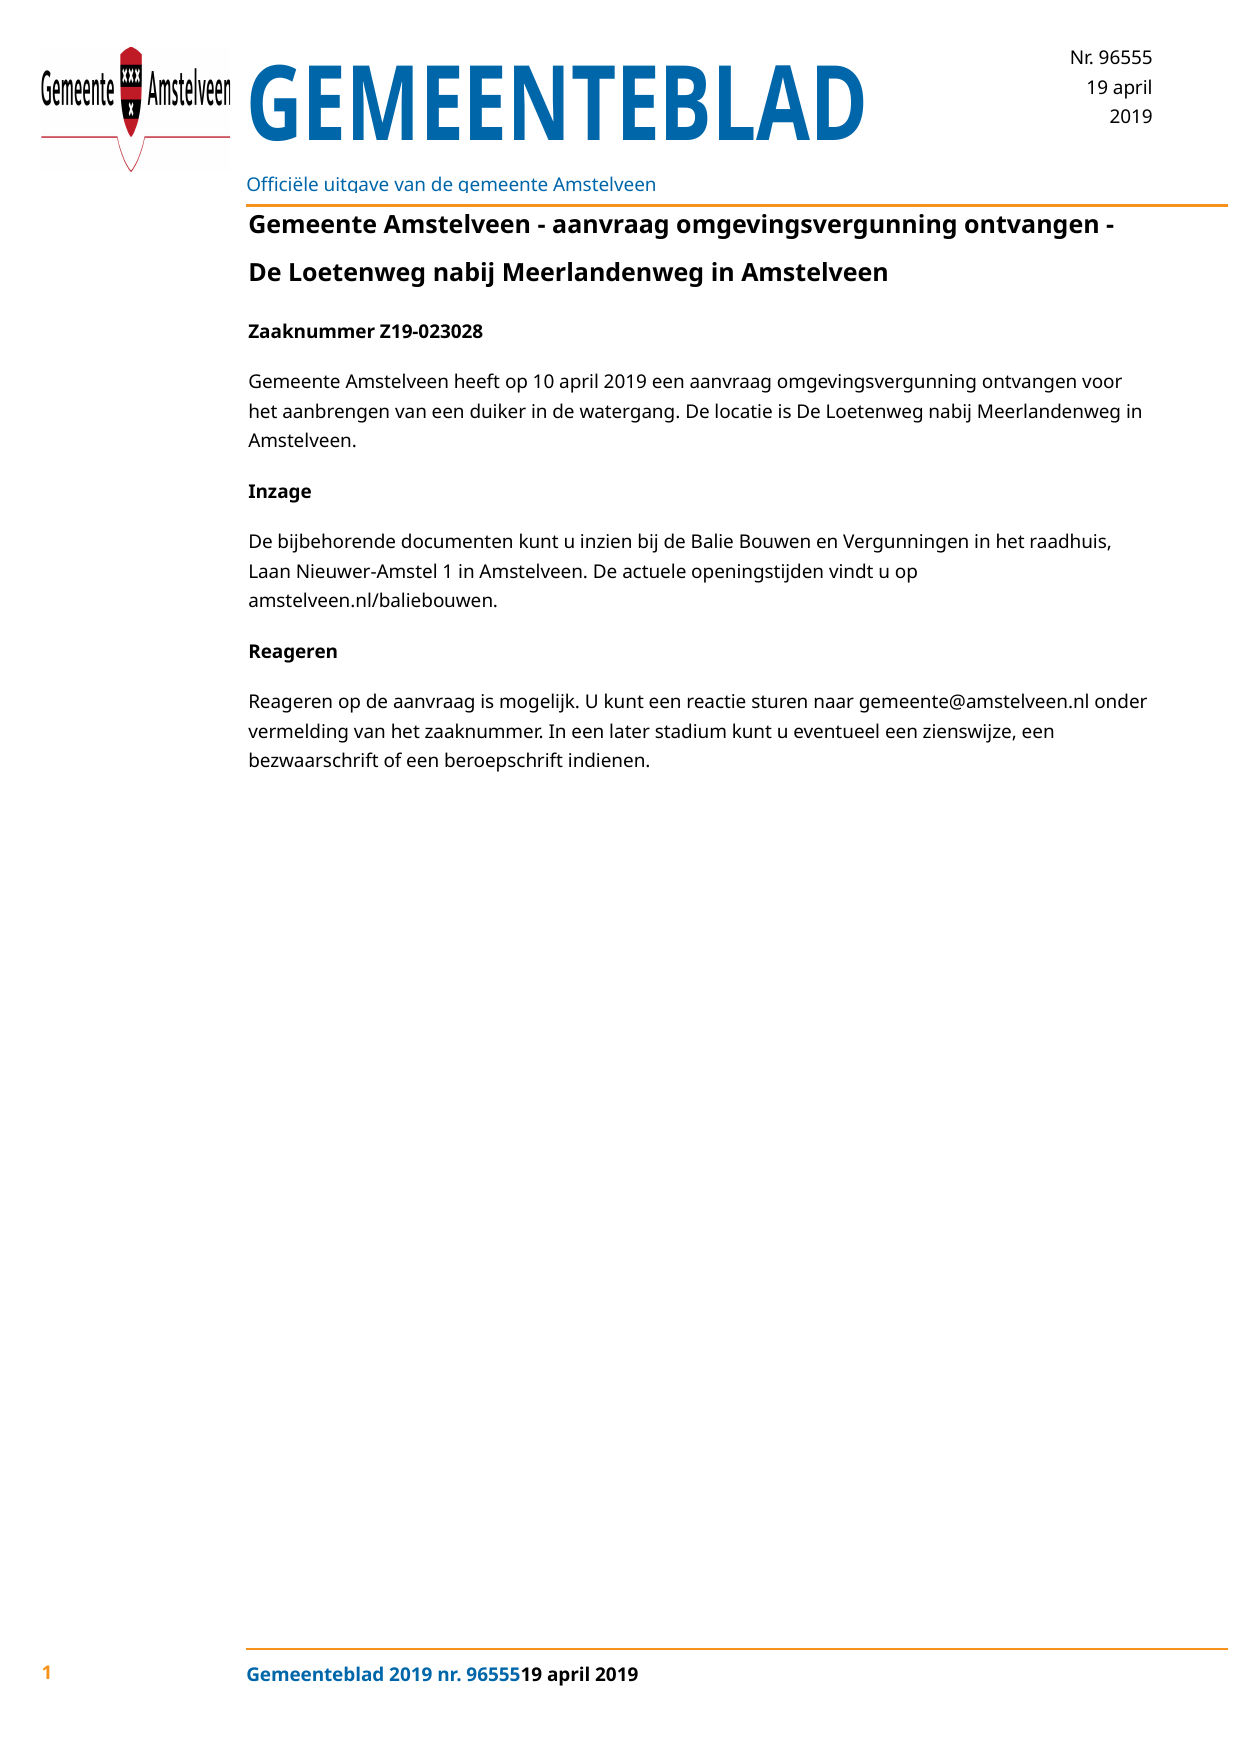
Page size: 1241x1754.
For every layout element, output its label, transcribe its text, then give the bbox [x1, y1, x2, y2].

text Reageren [248, 638, 1152, 664]
text De bijbehorende documenten kunt u inzien bij de Balie Bouwen en Vergunningen in het raadhuis, Laan Nieuwer-Amstel 1 in Amstelveen. De actuele openingstijden vindt u op amstelveen.nl/baliebouwen. [248, 528, 1152, 613]
text Inzage [248, 478, 1152, 504]
text Gemeente Amstelveen - aanvraag omgevingsvergunning ontvangen - De Loetenweg nabij Meerlandenweg in Amstelveen [248, 207, 1152, 288]
text Reageren op de aanvraag is mogelijk. U kunt een reactie sturen naar gemeente@amstelveen.nl onder vermelding van het zaaknummer. In een later stadium kunt u eventueel een zienswijze, een bezwaarschrift of een beroepschrift indienen. [248, 688, 1152, 773]
text Zaaknummer Z19-023028 [248, 318, 1152, 344]
text Gemeente Amstelveen heeft op 10 april 2019 een aanvraag omgevingsvergunning ontvangen voor het aanbrengen van een duiker in de watergang. De locatie is De Loetenweg nabij Meerlandenweg in Amstelveen. [248, 368, 1152, 453]
picture [41, 47, 231, 172]
